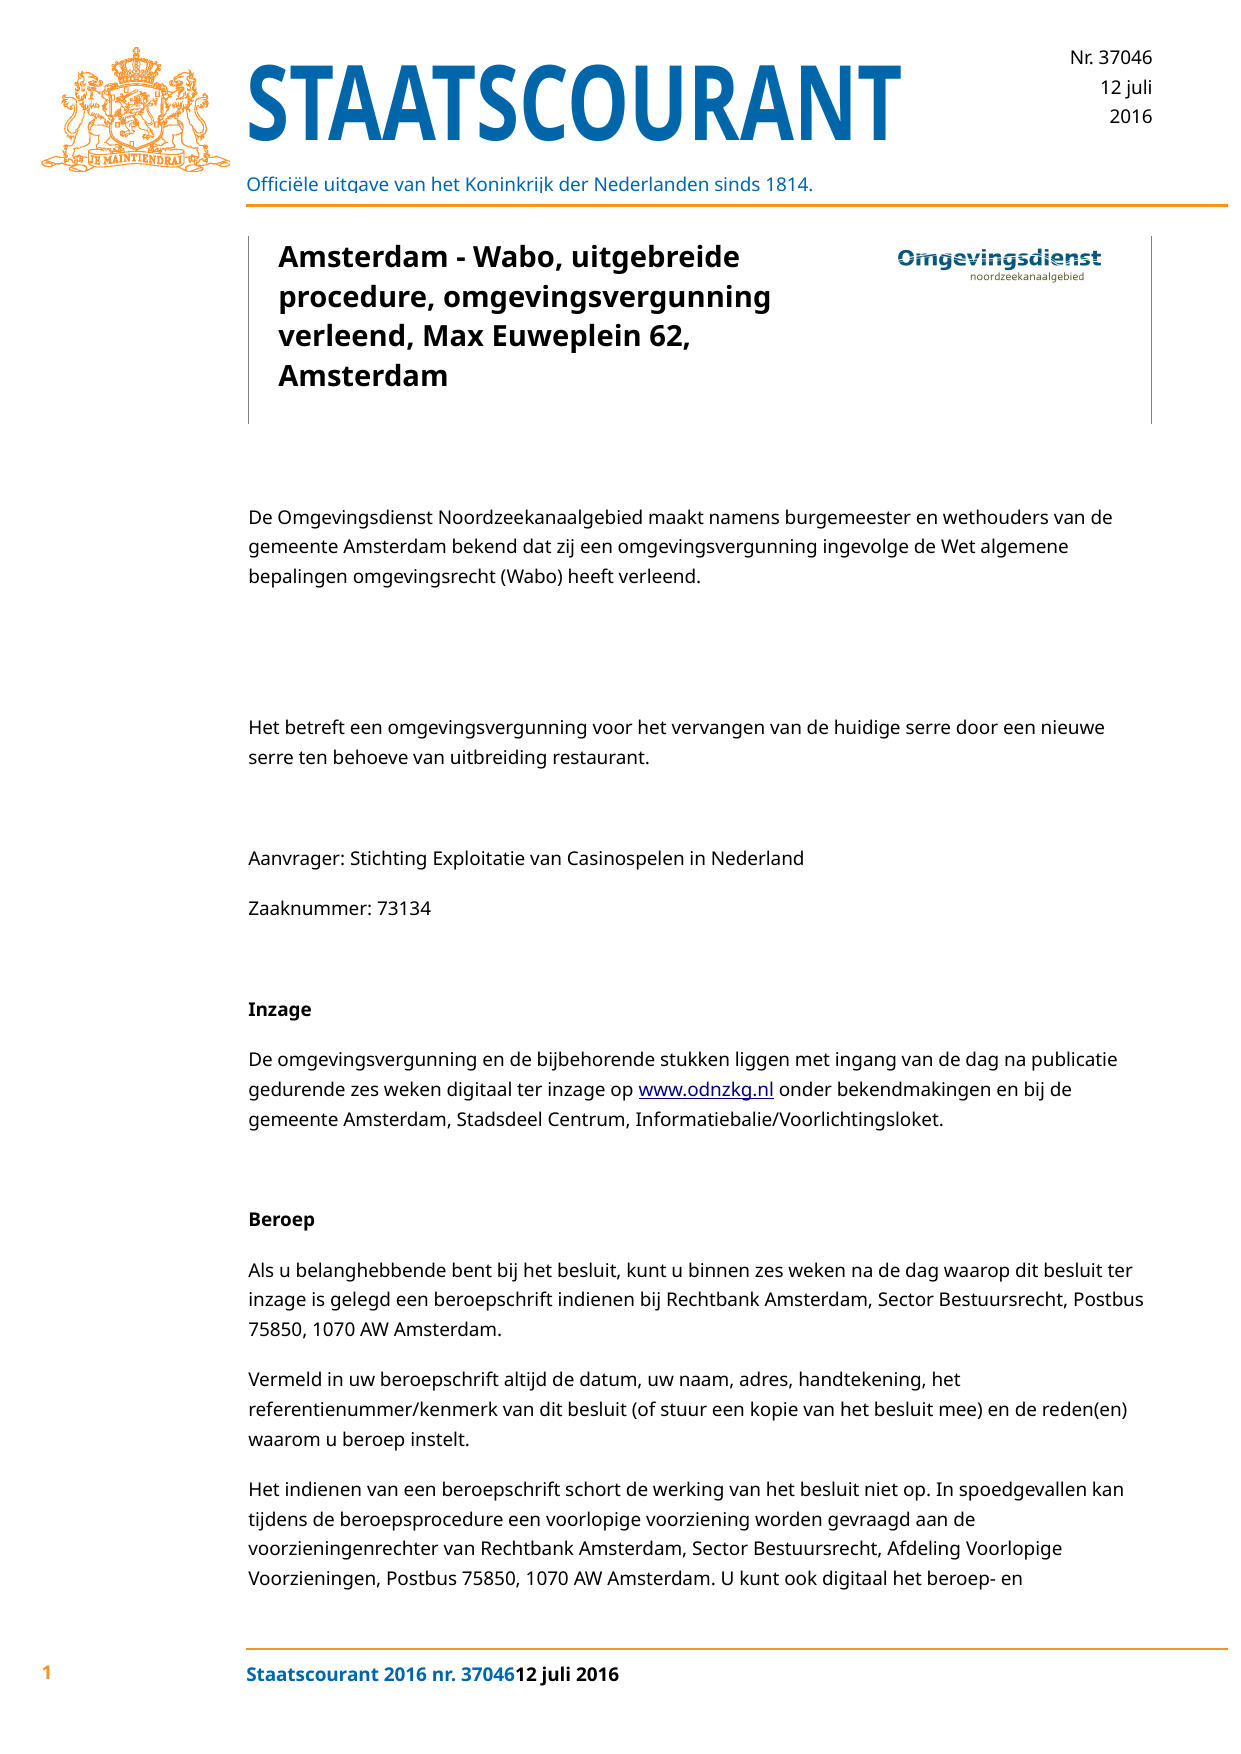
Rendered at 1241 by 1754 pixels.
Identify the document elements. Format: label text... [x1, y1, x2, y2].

picture [882, 236, 1119, 300]
text De omgevingsvergunning en de bijbehorende stukken liggen met ingang van de dag na publicatie gedurende zes weken digitaal ter inzage op www.odnzkg.nl onder bekendmakingen en bij de gemeente Amsterdam, Stadsdeel Centrum, Informatiebalie/Voorlichtingsloket. [248, 1047, 1152, 1131]
table_header [850, 236, 1151, 424]
text Aanvrager: Stichting Exploitatie van Casinospelen in Nederland [248, 845, 1152, 871]
table_header Amsterdam - Wabo, uitgebreide procedure, omgevingsvergunning verleend, Max Euweplein 62, Amsterdam [249, 236, 850, 424]
text Zaaknummer: 73134 [248, 895, 1152, 921]
text Als u belanghebbende bent bij het besluit, kunt u binnen zes weken na de dag waarop dit besluit ter inzage is gelegd een beroepschrift indienen bij Rechtbank Amsterdam, Sector Bestuursrecht, Postbus 75850, 1070 AW Amsterdam. [248, 1257, 1152, 1342]
text De Omgevingsdienst Noordzeekanaalgebied maakt namens burgemeester en wethouders van de gemeente Amsterdam bekend dat zij een omgevingsvergunning ingevolge de Wet algemene bepalingen omgevingsrecht (Wabo) heeft verleend. [248, 504, 1152, 589]
text Inzage [248, 996, 1152, 1022]
text Vermeld in uw beroepschrift altijd de datum, uw naam, adres, handtekening, het referentienummer/kenmerk van dit besluit (of stuur een kopie van het besluit mee) en de reden(en) waarom u beroep instelt. [248, 1367, 1152, 1451]
text Het betreft een omgevingsvergunning voor het vervangen van de huidige serre door een nieuwe serre ten behoeve van uitbreiding restaurant. [248, 714, 1152, 770]
text Het indienen van een beroepschrift schort de werking van het besluit niet op. In spoedgevallen kan tijdens de beroepsprocedure een voorlopige voorziening worden gevraagd aan de voorzieningenrechter van Rechtbank Amsterdam, Sector Bestuursrecht, Afdeling Voorlopige Voorzieningen, Postbus 75850, 1070 AW Amsterdam. U kunt ook digitaal het beroep- en [248, 1476, 1152, 1591]
text Beroep [248, 1207, 1152, 1232]
picture [41, 47, 231, 172]
